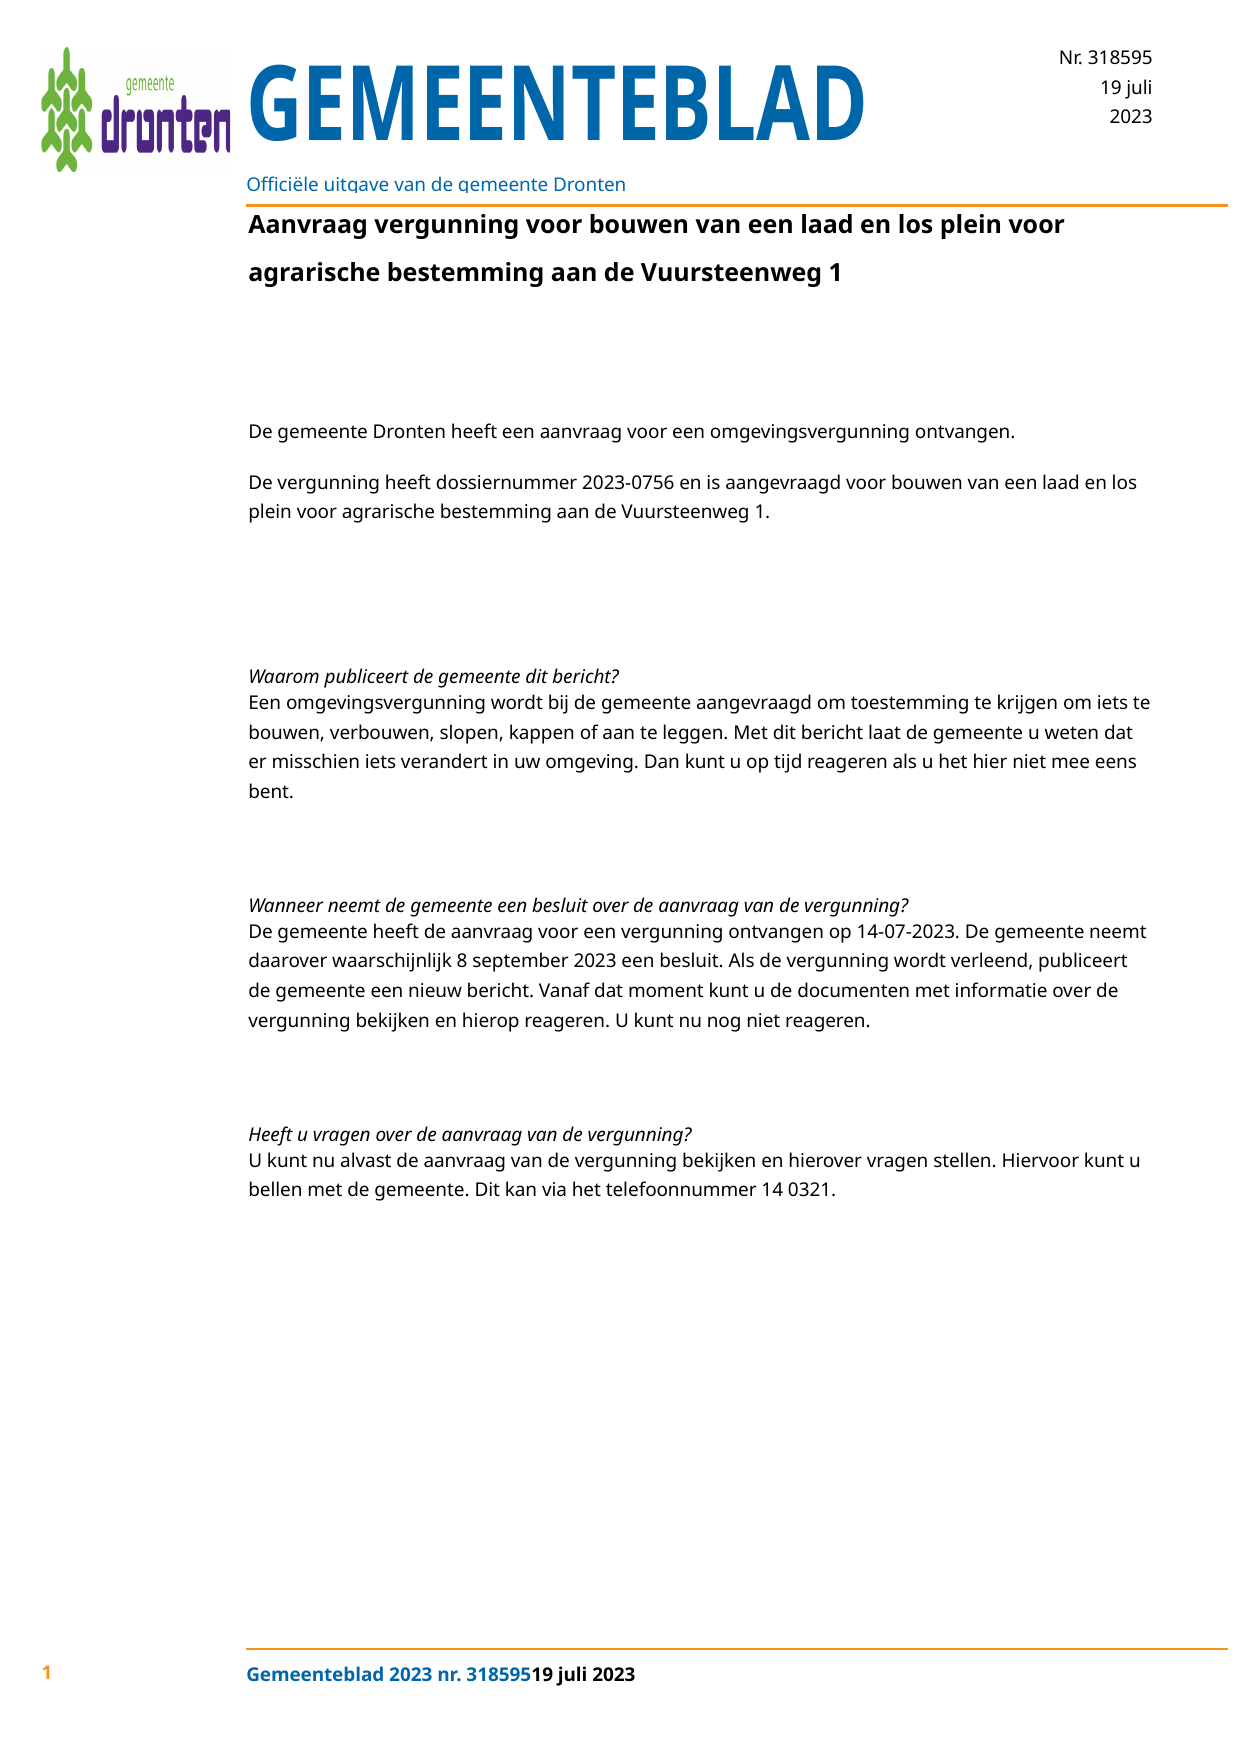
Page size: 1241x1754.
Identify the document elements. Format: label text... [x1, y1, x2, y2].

text Wanneer neemt de gemeente een besluit over de aanvraag van de vergunning? [248, 892, 1152, 918]
text De gemeente heeft de aanvraag voor een vergunning ontvangen op 14-07-2023. De gemeente neemt daarover waarschijnlijk 8 september 2023 een besluit. Als de vergunning wordt verleend, publiceert de gemeente een nieuw bericht. Vanaf dat moment kunt u de documenten met informatie over de vergunning bekijken en hierop reageren. U kunt nu nog niet reageren. [248, 918, 1152, 1033]
text Waarom publiceert de gemeente dit bericht? [248, 663, 1152, 689]
picture [41, 47, 231, 172]
text De vergunning heeft dossiernummer 2023-0756 en is aangevraagd voor bouwen van een laad en los plein voor agrarische bestemming aan de Vuursteenweg 1. [248, 469, 1152, 524]
text Aanvraag vergunning voor bouwen van een laad en los plein voor agrarische bestemming aan de Vuursteenweg 1 [248, 207, 1152, 288]
text Heeft u vragen over de aanvraag van de vergunning? [248, 1121, 1152, 1147]
text Een omgevingsvergunning wordt bij de gemeente aangevraagd om toestemming te krijgen om iets te bouwen, verbouwen, slopen, kappen of aan te leggen. Met dit bericht laat de gemeente u weten dat er misschien iets verandert in uw omgeving. Dan kunt u op tijd reageren als u het hier niet mee eens bent. [248, 689, 1152, 804]
text U kunt nu alvast de aanvraag van de vergunning bekijken en hierover vragen stellen. Hiervoor kunt u bellen met de gemeente. Dit kan via het telefoonnummer 14 0321. [248, 1147, 1152, 1202]
text De gemeente Dronten heeft een aanvraag voor een omgevingsvergunning ontvangen. [248, 419, 1152, 444]
